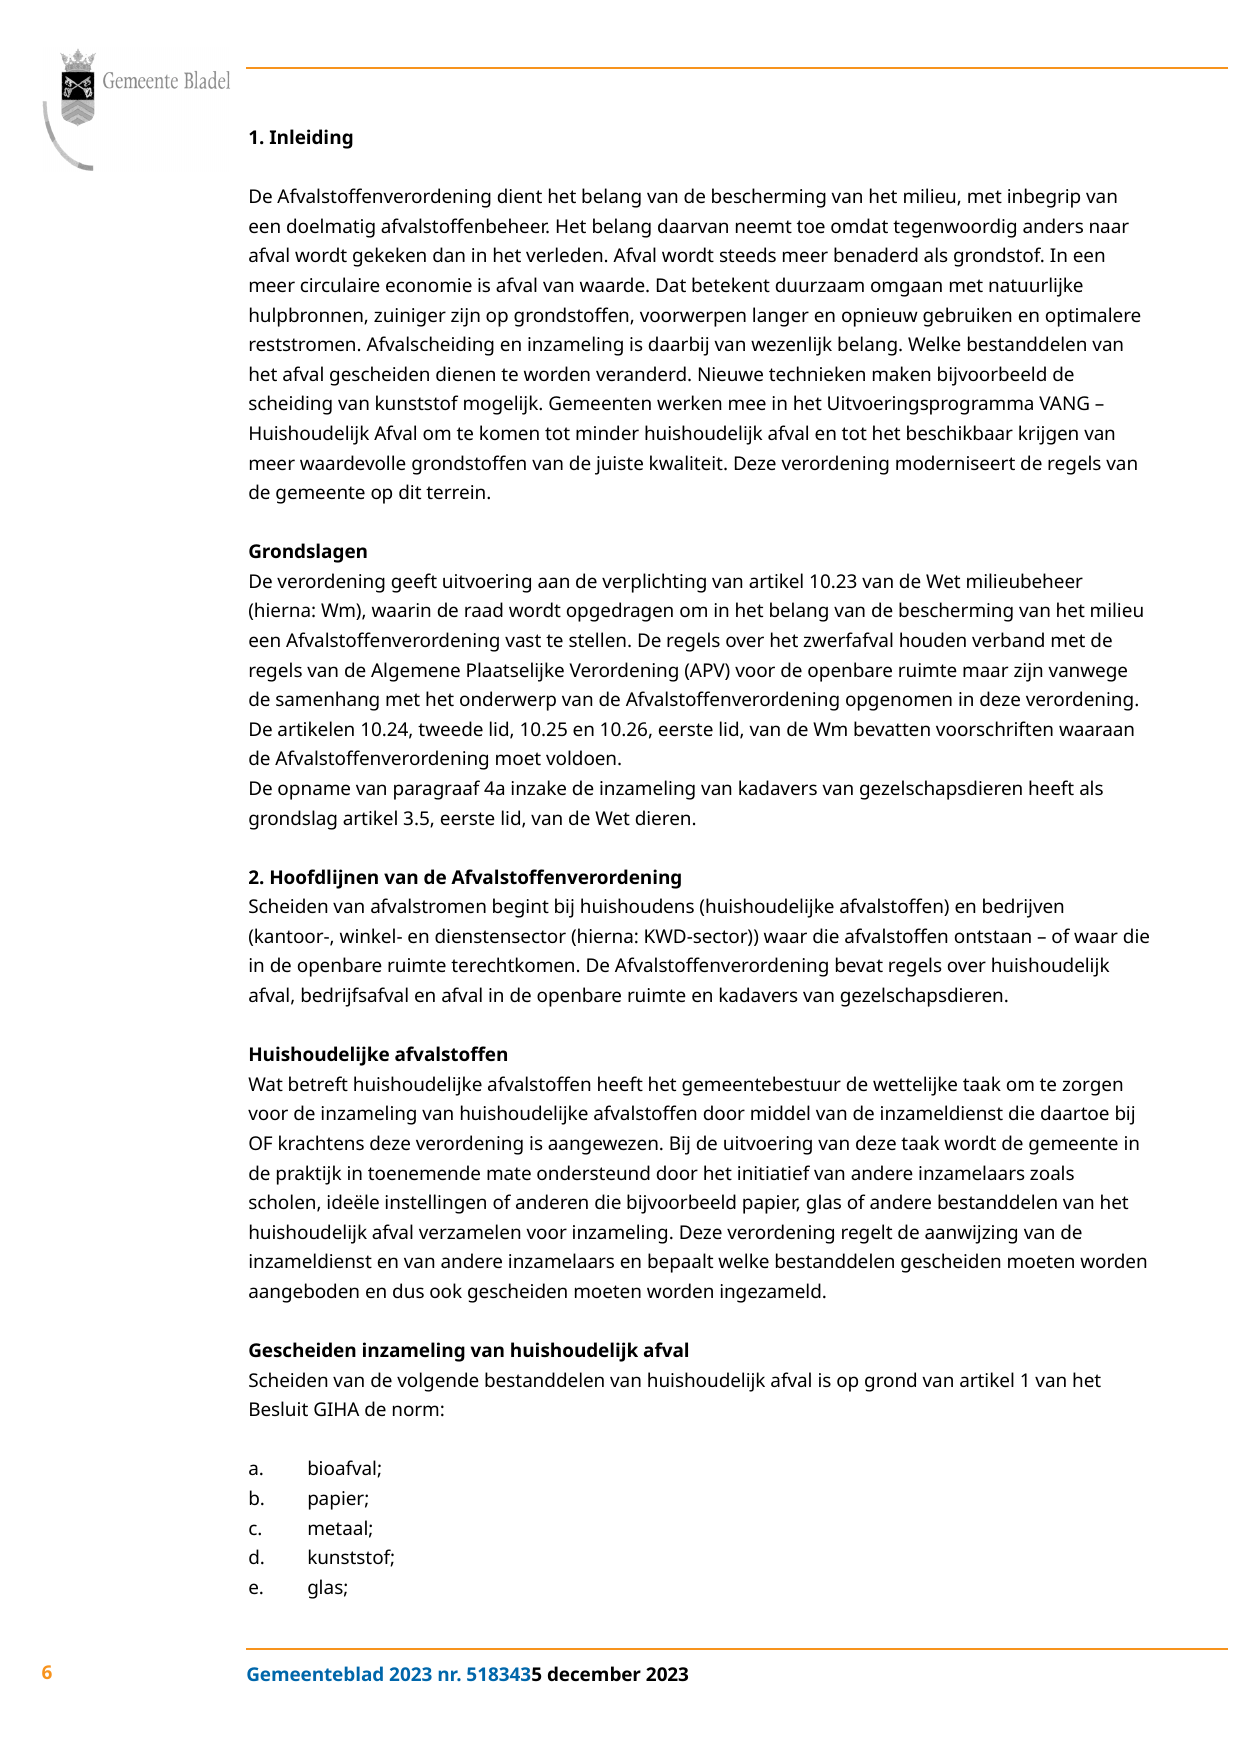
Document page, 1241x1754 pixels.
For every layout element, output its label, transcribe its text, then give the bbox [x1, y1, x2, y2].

list metaal; [248, 1515, 1152, 1541]
text Gescheiden inzameling van huishoudelijk afval [248, 1337, 1152, 1363]
list bioafval; [248, 1456, 1152, 1481]
picture [41, 47, 231, 172]
text Grondslagen [248, 538, 1152, 564]
text Wat betreft huishoudelijke afvalstoffen heeft het gemeentebestuur de wettelijke taak om te zorgen voor de inzameling van huishoudelijke afvalstoffen door middel van de inzameldienst die daartoe bij OF krachtens deze verordening is aangewezen. Bij de uitvoering van deze taak wordt de gemeente in de praktijk in toenemende mate ondersteund door het initiatief van andere inzamelaars zoals scholen, ideële instellingen of anderen die bijvoorbeeld papier, glas of andere bestanddelen van het huishoudelijk afval verzamelen voor inzameling. Deze verordening regelt de aanwijzing van de inzameldienst en van andere inzamelaars en bepaalt welke bestanddelen gescheiden moeten worden aangeboden en dus ook gescheiden moeten worden ingezameld. [248, 1071, 1152, 1304]
text Scheiden van de volgende bestanddelen van huishoudelijk afval is op grond van artikel 1 van het Besluit GIHA de norm: [248, 1367, 1152, 1422]
list papier; [248, 1485, 1152, 1511]
text De Afvalstoffenverordening dient het belang van de bescherming van het milieu, met inbegrip van een doelmatig afvalstoffenbeheer. Het belang daarvan neemt toe omdat tegenwoordig anders naar afval wordt gekeken dan in het verleden. Afval wordt steeds meer benaderd als grondstof. In een meer circulaire economie is afval van waarde. Dat betekent duurzaam omgaan met natuurlijke hulpbronnen, zuiniger zijn op grondstoffen, voorwerpen langer en opnieuw gebruiken en optimalere reststromen. Afvalscheiding en inzameling is daarbij van wezenlijk belang. Welke bestanddelen van het afval gescheiden dienen te worden veranderd. Nieuwe technieken maken bijvoorbeeld de scheiding van kunststof mogelijk. Gemeenten werken mee in het Uitvoeringsprogramma VANG – Huishoudelijk Afval om te komen tot minder huishoudelijk afval en tot het beschikbaar krijgen van meer waardevolle grondstoffen van de juiste kwaliteit. Deze verordening moderniseert de regels van de gemeente op dit terrein. [248, 183, 1152, 505]
text De opname van paragraaf 4a inzake de inzameling van kadavers van gezelschapsdieren heeft als grondslag artikel 3.5, eerste lid, van de Wet dieren. [248, 775, 1152, 831]
list kunststof; [248, 1544, 1152, 1570]
text Huishoudelijke afvalstoffen [248, 1041, 1152, 1067]
text De verordening geeft uitvoering aan de verplichting van artikel 10.23 van de Wet milieubeheer (hierna: Wm), waarin de raad wordt opgedragen om in het belang van de bescherming van het milieu een Afvalstoffenverordening vast te stellen. De regels over het zwerfafval houden verband met de regels van de Algemene Plaatselijke Verordening (APV) voor de openbare ruimte maar zijn vanwege de samenhang met het onderwerp van de Afvalstoffenverordening opgenomen in deze verordening. De artikelen 10.24, tweede lid, 10.25 en 10.26, eerste lid, van de Wm bevatten voorschriften waaraan de Afvalstoffenverordening moet voldoen. [248, 568, 1152, 771]
text Scheiden van afvalstromen begint bij huishoudens (huishoudelijke afvalstoffen) en bedrijven (kantoor-, winkel- en dienstensector (hierna: KWD-sector)) waar die afvalstoffen ontstaan – of waar die in de openbare ruimte terechtkomen. De Afvalstoffenverordening bevat regels over huishoudelijk afval, bedrijfsafval en afval in de openbare ruimte en kadavers van gezelschapsdieren. [248, 893, 1152, 1008]
text 2. Hoofdlijnen van de Afvalstoffenverordening [248, 864, 1152, 890]
list glas; [248, 1574, 1152, 1600]
text 1. Inleiding [248, 124, 1152, 150]
